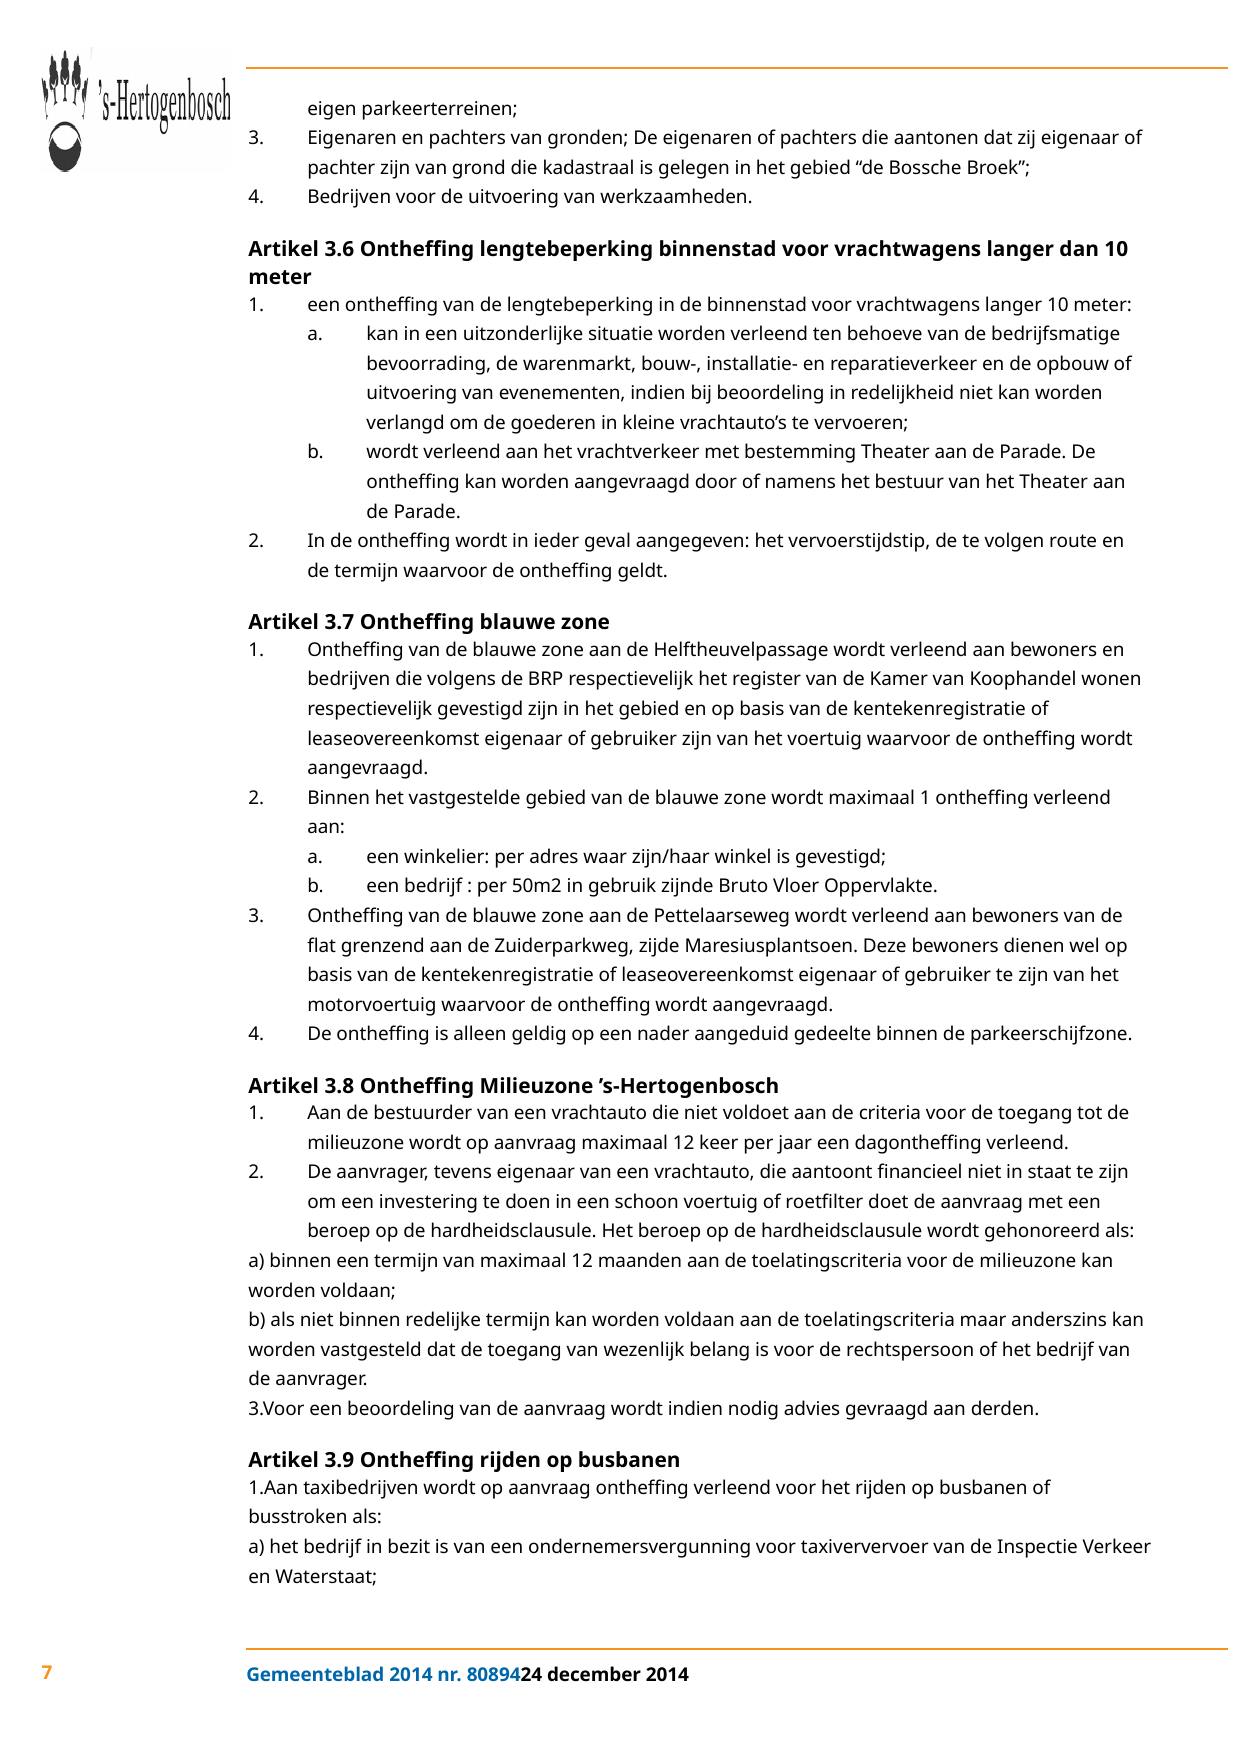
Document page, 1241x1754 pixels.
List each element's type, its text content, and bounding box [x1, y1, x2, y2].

list Ontheffing van de blauwe zone aan de Pettelaarseweg wordt verleend aan bewoners van de flat grenzend aan de Zuiderparkweg, zijde Maresiusplantsoen. Deze bewoners dienen wel op basis van de kentekenregistratie of leaseovereenkomst eigenaar of gebruiker te zijn van het motorvoertuig waarvoor de ontheffing wordt aangevraagd. [248, 902, 1152, 1017]
text Artikel 3.7 Ontheffing blauwe zone [248, 607, 1152, 636]
list Binnen het vastgestelde gebied van de blauwe zone wordt maximaal 1 ontheffing verleend aan: [248, 784, 1152, 839]
list De aanvrager, tevens eigenaar van een vrachtauto, die aantoont financieel niet in staat te zijn om een investering te doen in een schoon voertuig of roetfilter doet de aanvraag met een beroep op de hardheidsclausule. Het beroep op de hardheidsclausule wordt gehonoreerd als: [248, 1158, 1152, 1243]
text b) als niet binnen redelijke termijn kan worden voldaan aan de toelatingscriteria maar anderszins kan worden vastgesteld dat de toegang van wezenlijk belang is voor de rechtspersoon of het bedrijf van de aanvrager. [248, 1306, 1152, 1391]
text 3.Voor een beoordeling van de aanvraag wordt indien nodig advies gevraagd aan derden. [248, 1395, 1152, 1421]
list Bedrijven voor de uitvoering van werkzaamheden. [248, 183, 1152, 209]
list In de ontheffing wordt in ieder geval aangegeven: het vervoerstijdstip, de te volgen route en de termijn waarvoor de ontheffing geldt. [248, 527, 1152, 583]
text Artikel 3.9 Ontheffing rijden op busbanen [248, 1446, 1152, 1474]
picture [41, 47, 231, 172]
list kan in een uitzonderlijke situatie worden verleend ten behoeve van de bedrijfsmatige bevoorrading, de warenmarkt, bouw-, installatie- en reparatieverkeer en de opbouw of uitvoering van evenementen, indien bij beoordeling in redelijkheid niet kan worden verlangd om de goederen in kleine vrachtauto’s te vervoeren; [307, 320, 1152, 435]
text a) het bedrijf in bezit is van een ondernemersvergunning voor taxiververvoer van de Inspectie Verkeer en Waterstaat; [248, 1533, 1152, 1588]
list Aan de bestuurder van een vrachtauto die niet voldoet aan de criteria voor de toegang tot de milieuzone wordt op aanvraag maximaal 12 keer per jaar een dagontheffing verleend. [248, 1099, 1152, 1155]
list De ontheffing is alleen geldig op een nader aangeduid gedeelte binnen de parkeerschijfzone. [248, 1021, 1152, 1046]
text Artikel 3.6 Ontheffing lengtebeperking binnenstad voor vrachtwagens langer dan 10 meter [248, 234, 1152, 291]
list Eigenaren en pachters van gronden; De eigenaren of pachters die aantonen dat zij eigenaar of pachter zijn van grond die kadastraal is gelegen in het gebied “de Bossche Broek”; [248, 124, 1152, 180]
list een ontheffing van de lengtebeperking in de binnenstad voor vrachtwagens langer 10 meter: [248, 291, 1152, 317]
text 1.Aan taxibedrijven wordt op aanvraag ontheffing verleend voor het rijden op busbanen of busstroken als: [248, 1474, 1152, 1529]
list een bedrijf : per 50m2 in gebruik zijnde Bruto Vloer Oppervlakte. [307, 873, 1152, 898]
text Artikel 3.8 Ontheffing Milieuzone ’s-Hertogenbosch [248, 1071, 1152, 1099]
text a) binnen een termijn van maximaal 12 maanden aan de toelatingscriteria voor de milieuzone kan worden voldaan; [248, 1247, 1152, 1303]
list Ontheffing van de blauwe zone aan de Helftheuvelpassage wordt verleend aan bewoners en bedrijven die volgens de BRP respectievelijk het register van de Kamer van Koophandel wonen respectievelijk gevestigd zijn in het gebied en op basis van de kentekenregistratie of leaseovereenkomst eigenaar of gebruiker zijn van het voertuig waarvoor de ontheffing wordt aangevraagd. [248, 636, 1152, 780]
list wordt verleend aan het vrachtverkeer met bestemming Theater aan de Parade. De ontheffing kan worden aangevraagd door of namens het bestuur van het Theater aan de Parade. [307, 439, 1152, 524]
list een winkelier: per adres waar zijn/haar winkel is gevestigd; [307, 843, 1152, 869]
list eigen parkeerterreinen; [248, 95, 1152, 121]
